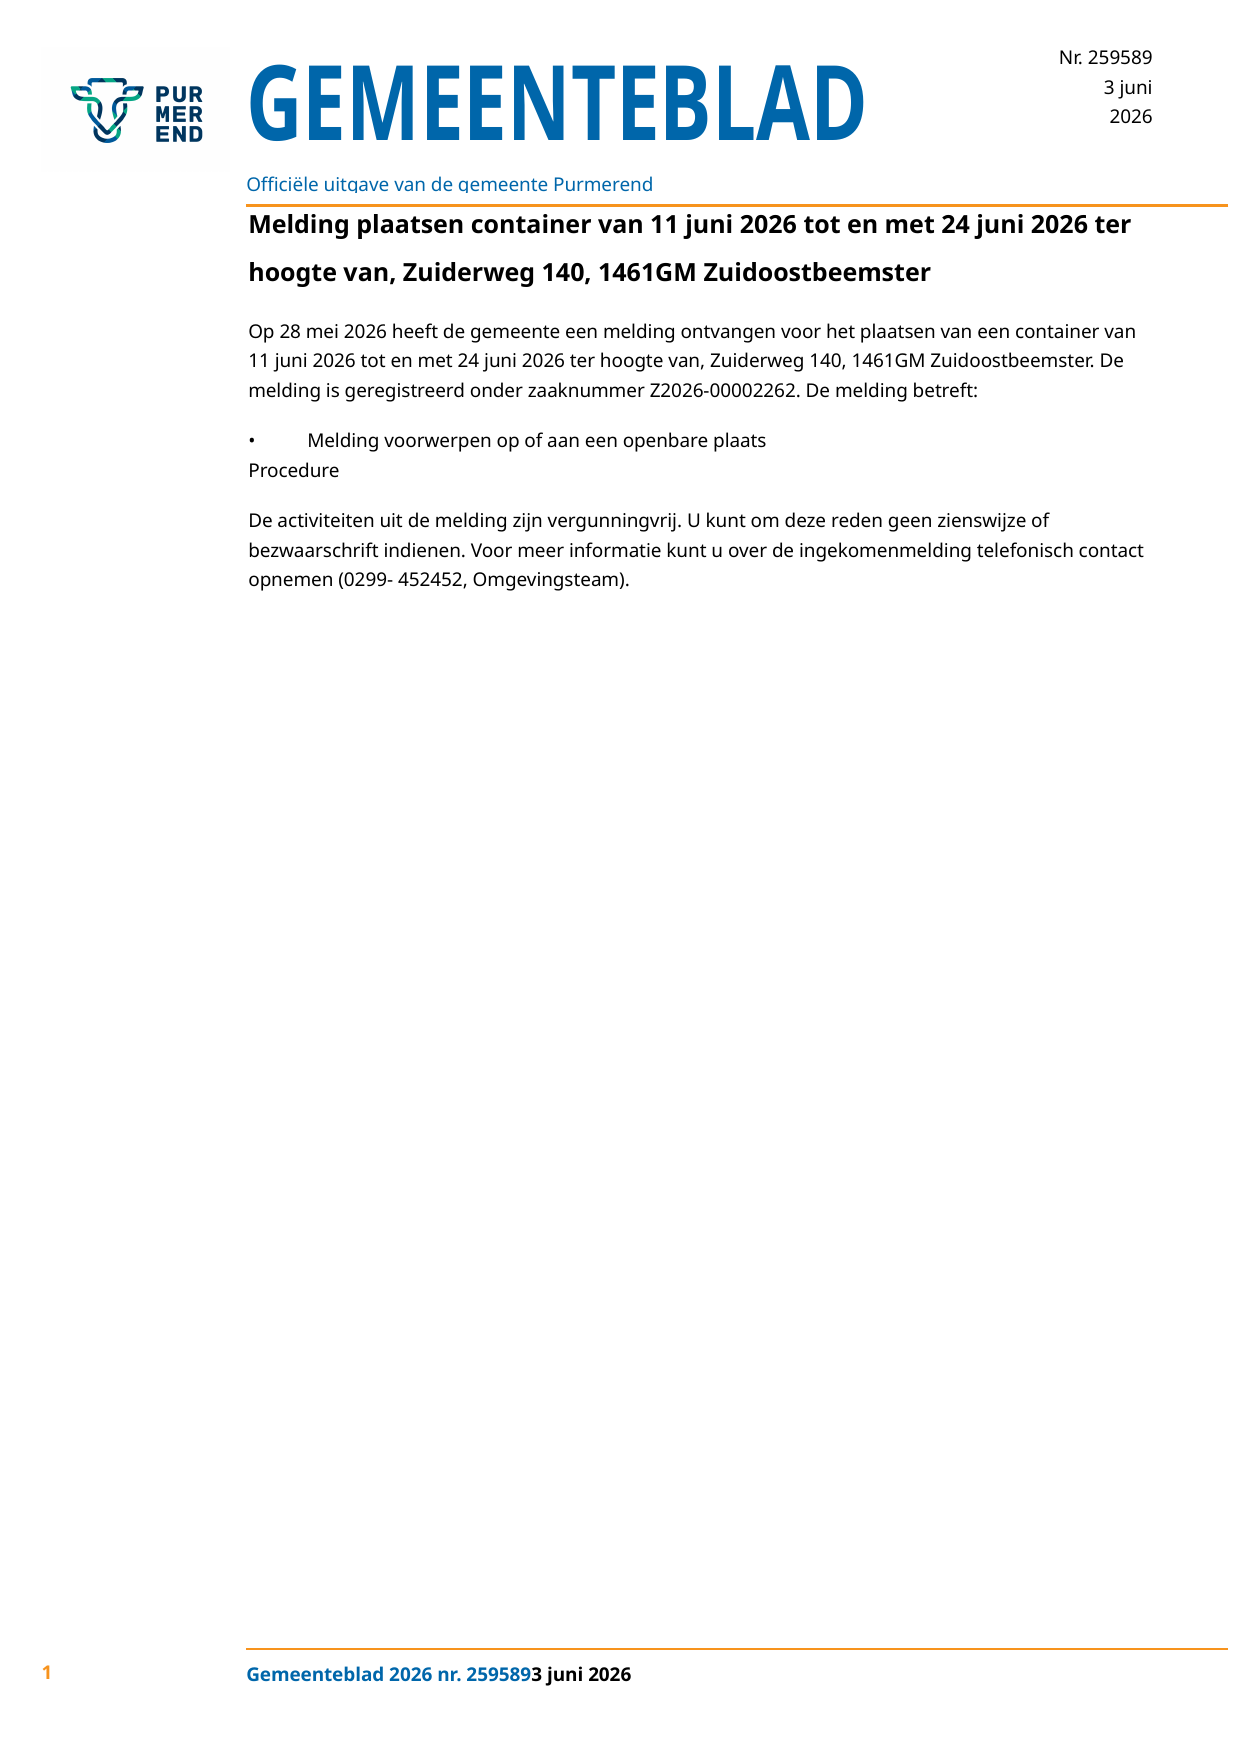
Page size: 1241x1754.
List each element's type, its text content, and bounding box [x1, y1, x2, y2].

text Melding plaatsen container van 11 juni 2026 tot en met 24 juni 2026 ter hoogte van, Zuiderweg 140, 1461GM Zuidoostbeemster [248, 207, 1152, 288]
list Melding voorwerpen op of aan een openbare plaats [248, 427, 1152, 453]
picture [41, 47, 231, 172]
text Op 28 mei 2026 heeft de gemeente een melding ontvangen voor het plaatsen van een container van 11 juni 2026 tot en met 24 juni 2026 ter hoogte van, Zuiderweg 140, 1461GM Zuidoostbeemster. De melding is geregistreerd onder zaaknummer Z2026-00002262. De melding betreft: [248, 318, 1152, 403]
text De activiteiten uit de melding zijn vergunningvrij. U kunt om deze reden geen zienswijze of bezwaarschrift indienen. Voor meer informatie kunt u over de ingekomenmelding telefonisch contact opnemen (0299- 452452, Omgevingsteam). [248, 507, 1152, 592]
text Procedure [248, 457, 1152, 483]
